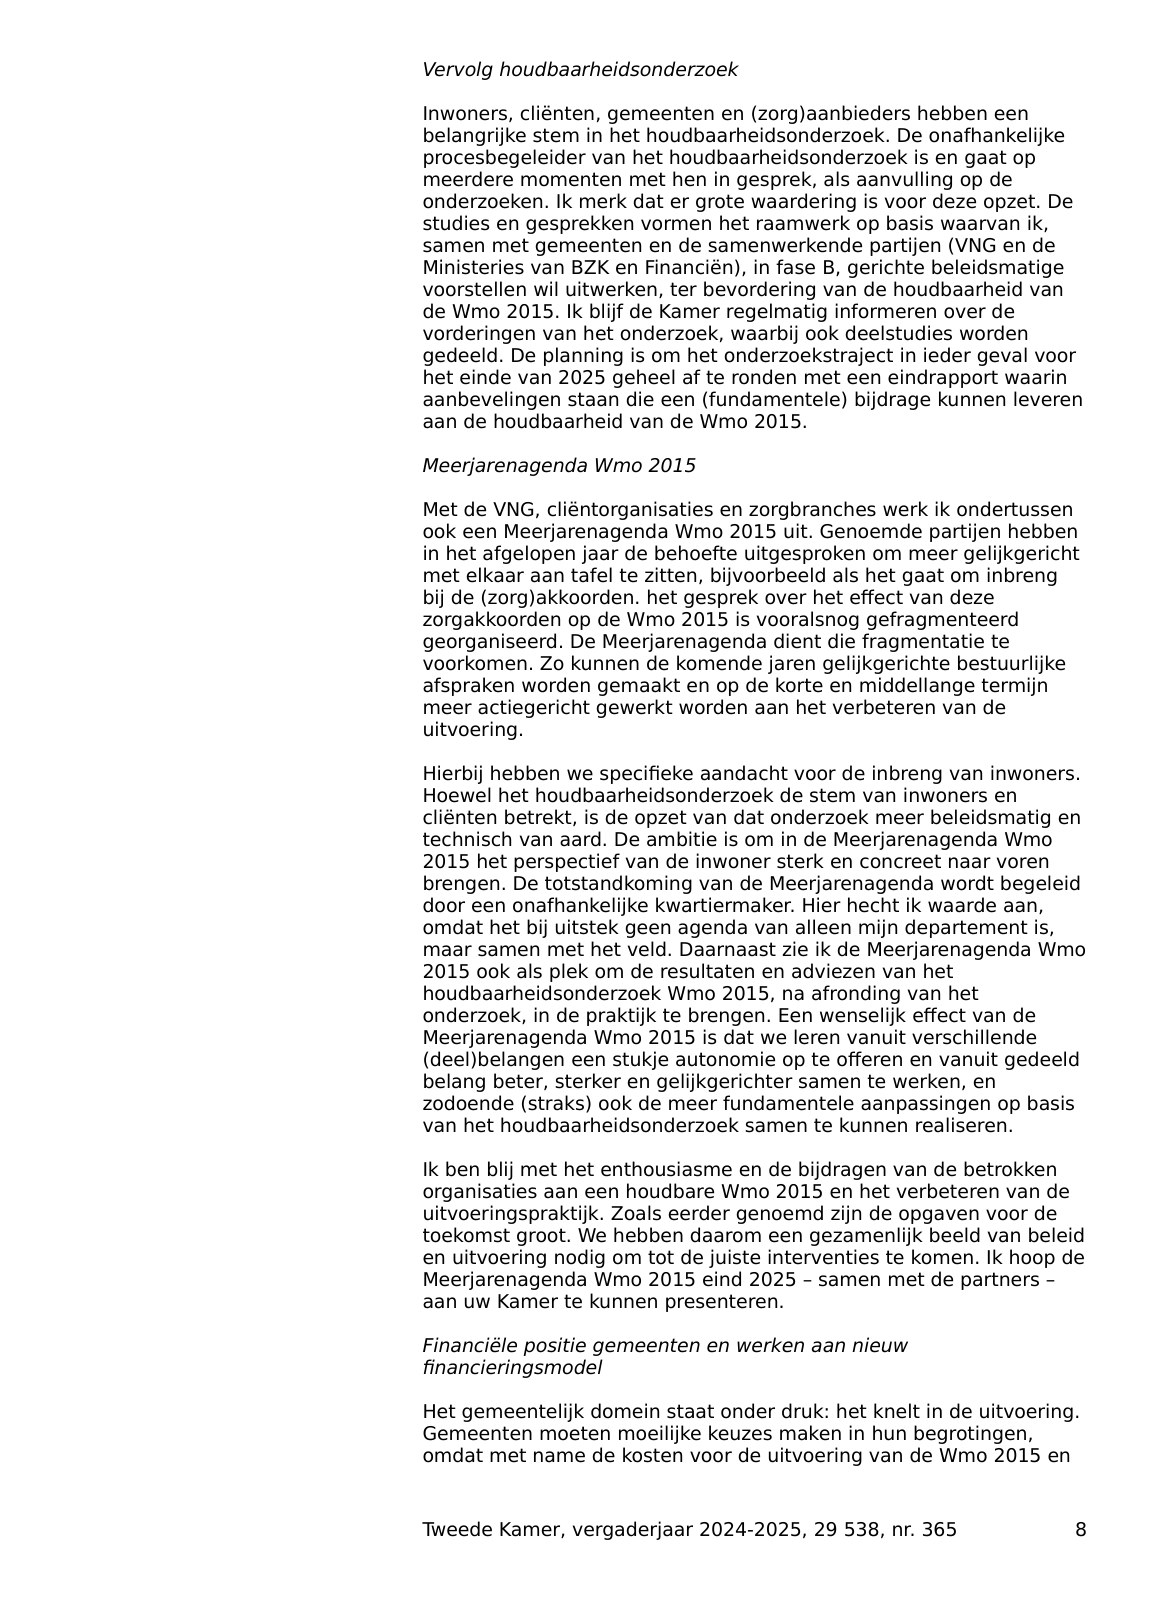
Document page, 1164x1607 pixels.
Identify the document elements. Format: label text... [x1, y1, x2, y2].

text Ik ben blij met het enthousiasme en de bijdragen van de betrokken organisaties aan een houdbare Wmo 2015 en het verbeteren van de uitvoeringspraktijk. Zoals eerder genoemd zijn de opgaven voor de toekomst groot. We hebben daarom een gezamenlijk beeld van beleid en uitvoering nodig om tot de juiste interventies te komen. Ik hoop de Meerjarenagenda Wmo 2015 eind 2025 – samen met de partners – aan uw Kamer te kunnen presenteren. [422, 1159, 1087, 1313]
text Met de VNG, cliëntorganisaties en zorgbranches werk ik ondertussen ook een Meerjarenagenda Wmo 2015 uit. Genoemde partijen hebben in het afgelopen jaar de behoefte uitgesproken om meer gelijkgericht met elkaar aan tafel te zitten, bijvoorbeeld als het gaat om inbreng bij de (zorg)akkoorden. het gesprek over het effect van deze zorgakkoorden op de Wmo 2015 is vooralsnog gefragmenteerd georganiseerd. De Meerjarenagenda dient die fragmentatie te voorkomen. Zo kunnen de komende jaren gelijkgerichte bestuurlijke afspraken worden gemaakt en op de korte en middellange termijn meer actiegericht gewerkt worden aan het verbeteren van de uitvoering. [422, 499, 1087, 741]
text Hierbij hebben we specifieke aandacht voor de inbreng van inwoners. Hoewel het houdbaarheidsonderzoek de stem van inwoners en cliënten betrekt, is de opzet van dat onderzoek meer beleidsmatig en technisch van aard. De ambitie is om in de Meerjarenagenda Wmo 2015 het perspectief van de inwoner sterk en concreet naar voren brengen. De totstandkoming van de Meerjarenagenda wordt begeleid door een onafhankelijke kwartiermaker. Hier hecht ik waarde aan, omdat het bij uitstek geen agenda van alleen mijn departement is, maar samen met het veld. Daarnaast zie ik de Meerjarenagenda Wmo 2015 ook als plek om de resultaten en adviezen van het houdbaarheidsonderzoek Wmo 2015, na afronding van het onderzoek, in de praktijk te brengen. Een wenselijk effect van de Meerjarenagenda Wmo 2015 is dat we leren vanuit verschillende (deel)belangen een stukje autonomie op te offeren en vanuit gedeeld belang beter, sterker en gelijkgerichter samen te werken, en zodoende (straks) ook de meer fundamentele aanpassingen op basis van het houdbaarheidsonderzoek samen te kunnen realiseren. [422, 763, 1087, 1137]
subtitle Meerjarenagenda Wmo 2015 [422, 455, 1087, 477]
subtitle Vervolg houdbaarheidsonderzoek [422, 59, 1087, 81]
subtitle Financiële positie gemeenten en werken aan nieuw financieringsmodel [422, 1335, 1087, 1379]
text Het gemeentelijk domein staat onder druk: het knelt in de uitvoering. Gemeenten moeten moeilijke keuzes maken in hun begrotingen, omdat met name de kosten voor de uitvoering van de Wmo 2015 en [422, 1401, 1087, 1467]
text Inwoners, cliënten, gemeenten en (zorg)aanbieders hebben een belangrijke stem in het houdbaarheidsonderzoek. De onafhankelijke procesbegeleider van het houdbaarheidsonderzoek is en gaat op meerdere momenten met hen in gesprek, als aanvulling op de onderzoeken. Ik merk dat er grote waardering is voor deze opzet. De studies en gesprekken vormen het raamwerk op basis waarvan ik, samen met gemeenten en de samenwerkende partijen (VNG en de Ministeries van BZK en Financiën), in fase B, gerichte beleidsmatige voorstellen wil uitwerken, ter bevordering van de houdbaarheid van de Wmo 2015. Ik blijf de Kamer regelmatig informeren over de vorderingen van het onderzoek, waarbij ook deelstudies worden gedeeld. De planning is om het onderzoekstraject in ieder geval voor het einde van 2025 geheel af te ronden met een eindrapport waarin aanbevelingen staan die een (fundamentele) bijdrage kunnen leveren aan de houdbaarheid van de Wmo 2015. [422, 103, 1087, 433]
